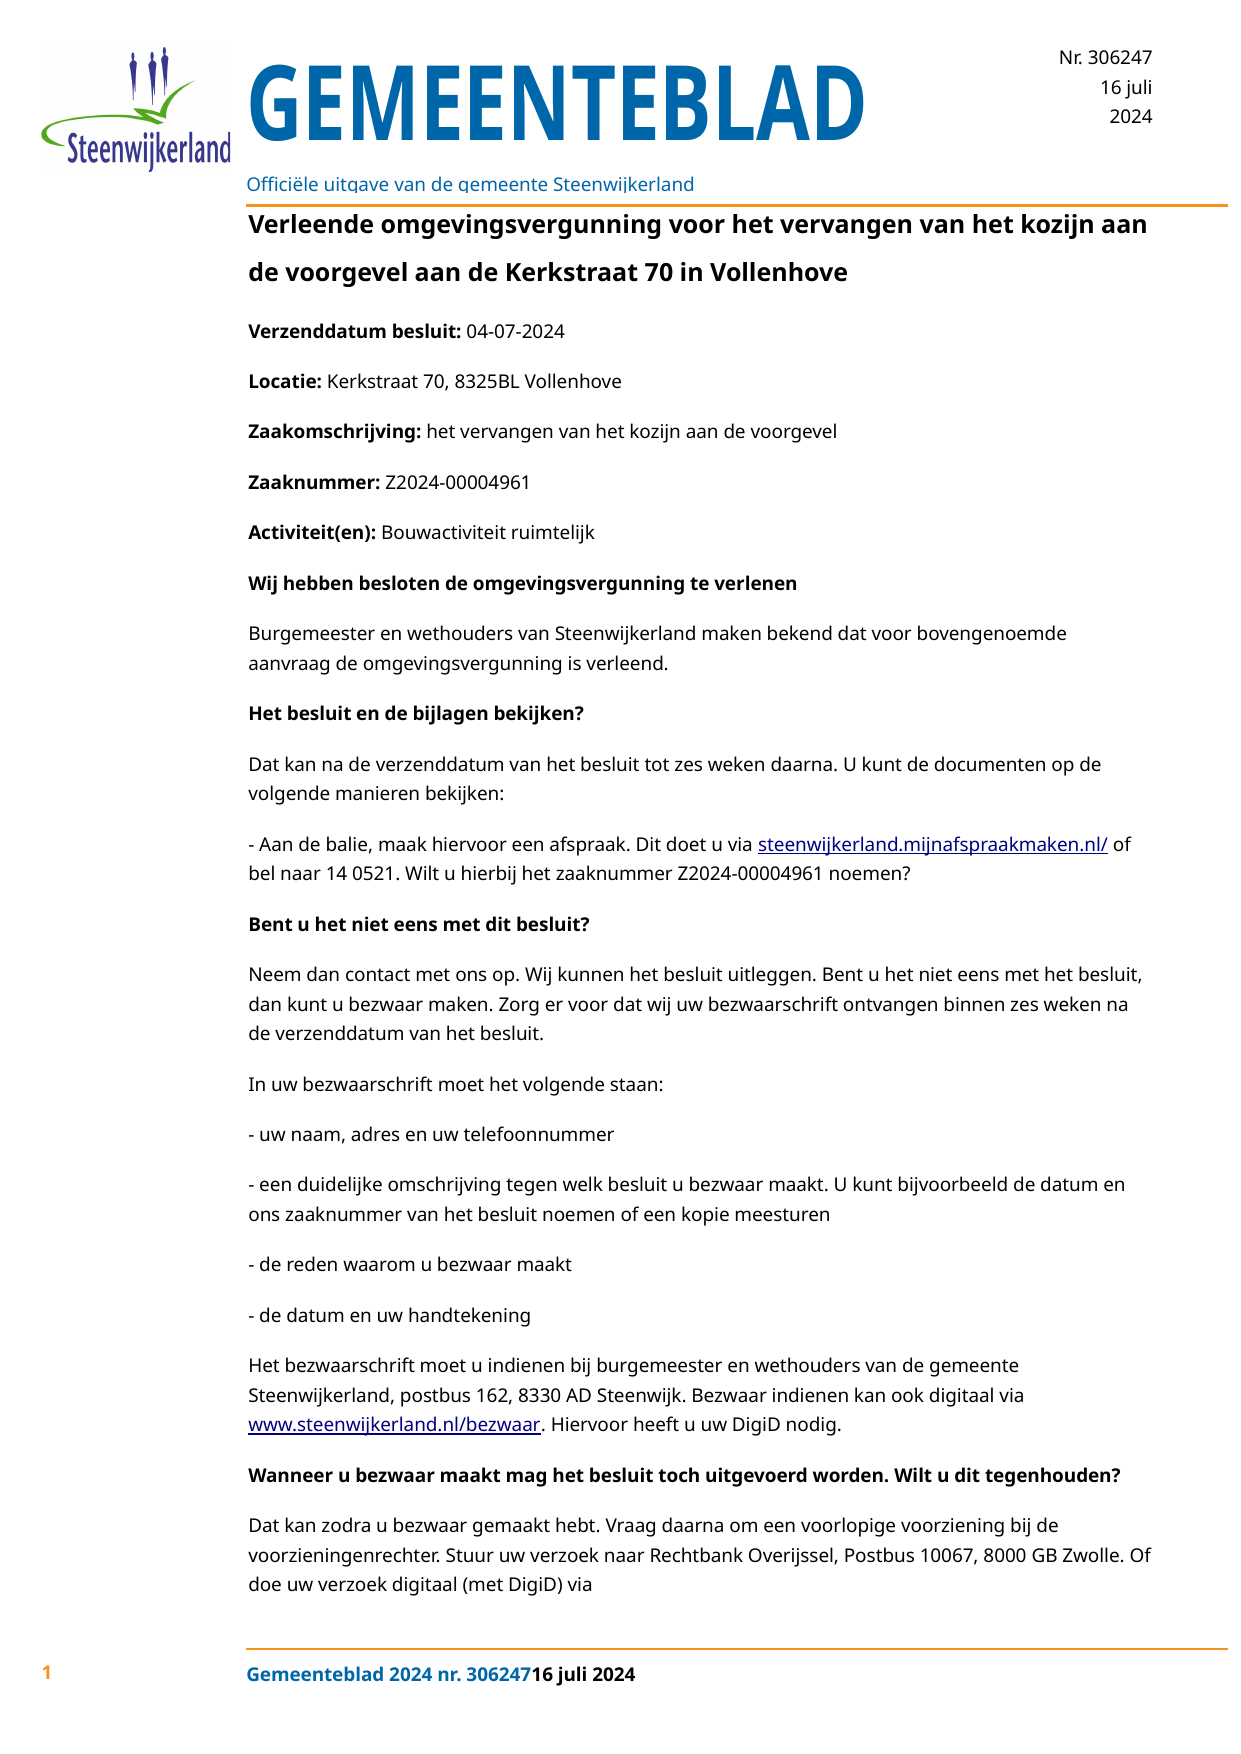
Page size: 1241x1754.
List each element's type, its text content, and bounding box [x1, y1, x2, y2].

text - een duidelijke omschrijving tegen welk besluit u bezwaar maakt. U kunt bijvoorbeeld de datum en ons zaaknummer van het besluit noemen of een kopie meesturen [248, 1172, 1152, 1227]
text Burgemeester en wethouders van Steenwijkerland maken bekend dat voor bovengenoemde aanvraag de omgevingsvergunning is verleend. [248, 620, 1152, 676]
text Dat kan na de verzenddatum van het besluit tot zes weken daarna. U kunt de documenten op de volgende manieren bekijken: [248, 751, 1152, 806]
text Activiteit(en): Bouwactiviteit ruimtelijk [248, 519, 1152, 545]
text Verzenddatum besluit: 04-07-2024 [248, 318, 1152, 344]
text Neem dan contact met ons op. Wij kunnen het besluit uitleggen. Bent u het niet eens met het besluit, dan kunt u bezwaar maken. Zorg er voor dat wij uw bezwaarschrift ontvangen binnen zes weken na de verzenddatum van het besluit. [248, 961, 1152, 1046]
text - de reden waarom u bezwaar maakt [248, 1252, 1152, 1277]
text Bent u het niet eens met dit besluit? [248, 911, 1152, 937]
text In uw bezwaarschrift moet het volgende staan: [248, 1071, 1152, 1097]
text Verleende omgevingsvergunning voor het vervangen van het kozijn aan de voorgevel aan de Kerkstraat 70 in Vollenhove [248, 207, 1152, 288]
text - Aan de balie, maak hiervoor een afspraak. Dit doet u via steenwijkerland.mijnafspraakmaken.nl/ of bel naar 14 0521. Wilt u hierbij het zaaknummer Z2024-00004961 noemen? [248, 831, 1152, 886]
text Zaakomschrijving: het vervangen van het kozijn aan de voorgevel [248, 419, 1152, 444]
text Wij hebben besloten de omgevingsvergunning te verlenen [248, 570, 1152, 596]
text Dat kan zodra u bezwaar gemaakt hebt. Vraag daarna om een voorlopige voorziening bij de voorzieningenrechter. Stuur uw verzoek naar Rechtbank Overijssel, Postbus 10067, 8000 GB Zwolle. Of doe uw verzoek digitaal (met DigiD) via [248, 1512, 1152, 1597]
picture [41, 47, 231, 172]
text Wanneer u bezwaar maakt mag het besluit toch uitgevoerd worden. Wilt u dit tegenhouden? [248, 1462, 1152, 1488]
text Het bezwaarschrift moet u indienen bij burgemeester en wethouders van de gemeente Steenwijkerland, postbus 162, 8330 AD Steenwijk. Bezwaar indienen kan ook digitaal via www.steenwijkerland.nl/bezwaar. Hiervoor heeft u uw DigiD nodig. [248, 1352, 1152, 1437]
text - de datum en uw handtekening [248, 1302, 1152, 1328]
text Het besluit en de bijlagen bekijken? [248, 700, 1152, 726]
text Locatie: Kerkstraat 70, 8325BL Vollenhove [248, 368, 1152, 394]
text - uw naam, adres en uw telefoonnummer [248, 1121, 1152, 1147]
text Zaaknummer: Z2024-00004961 [248, 469, 1152, 495]
